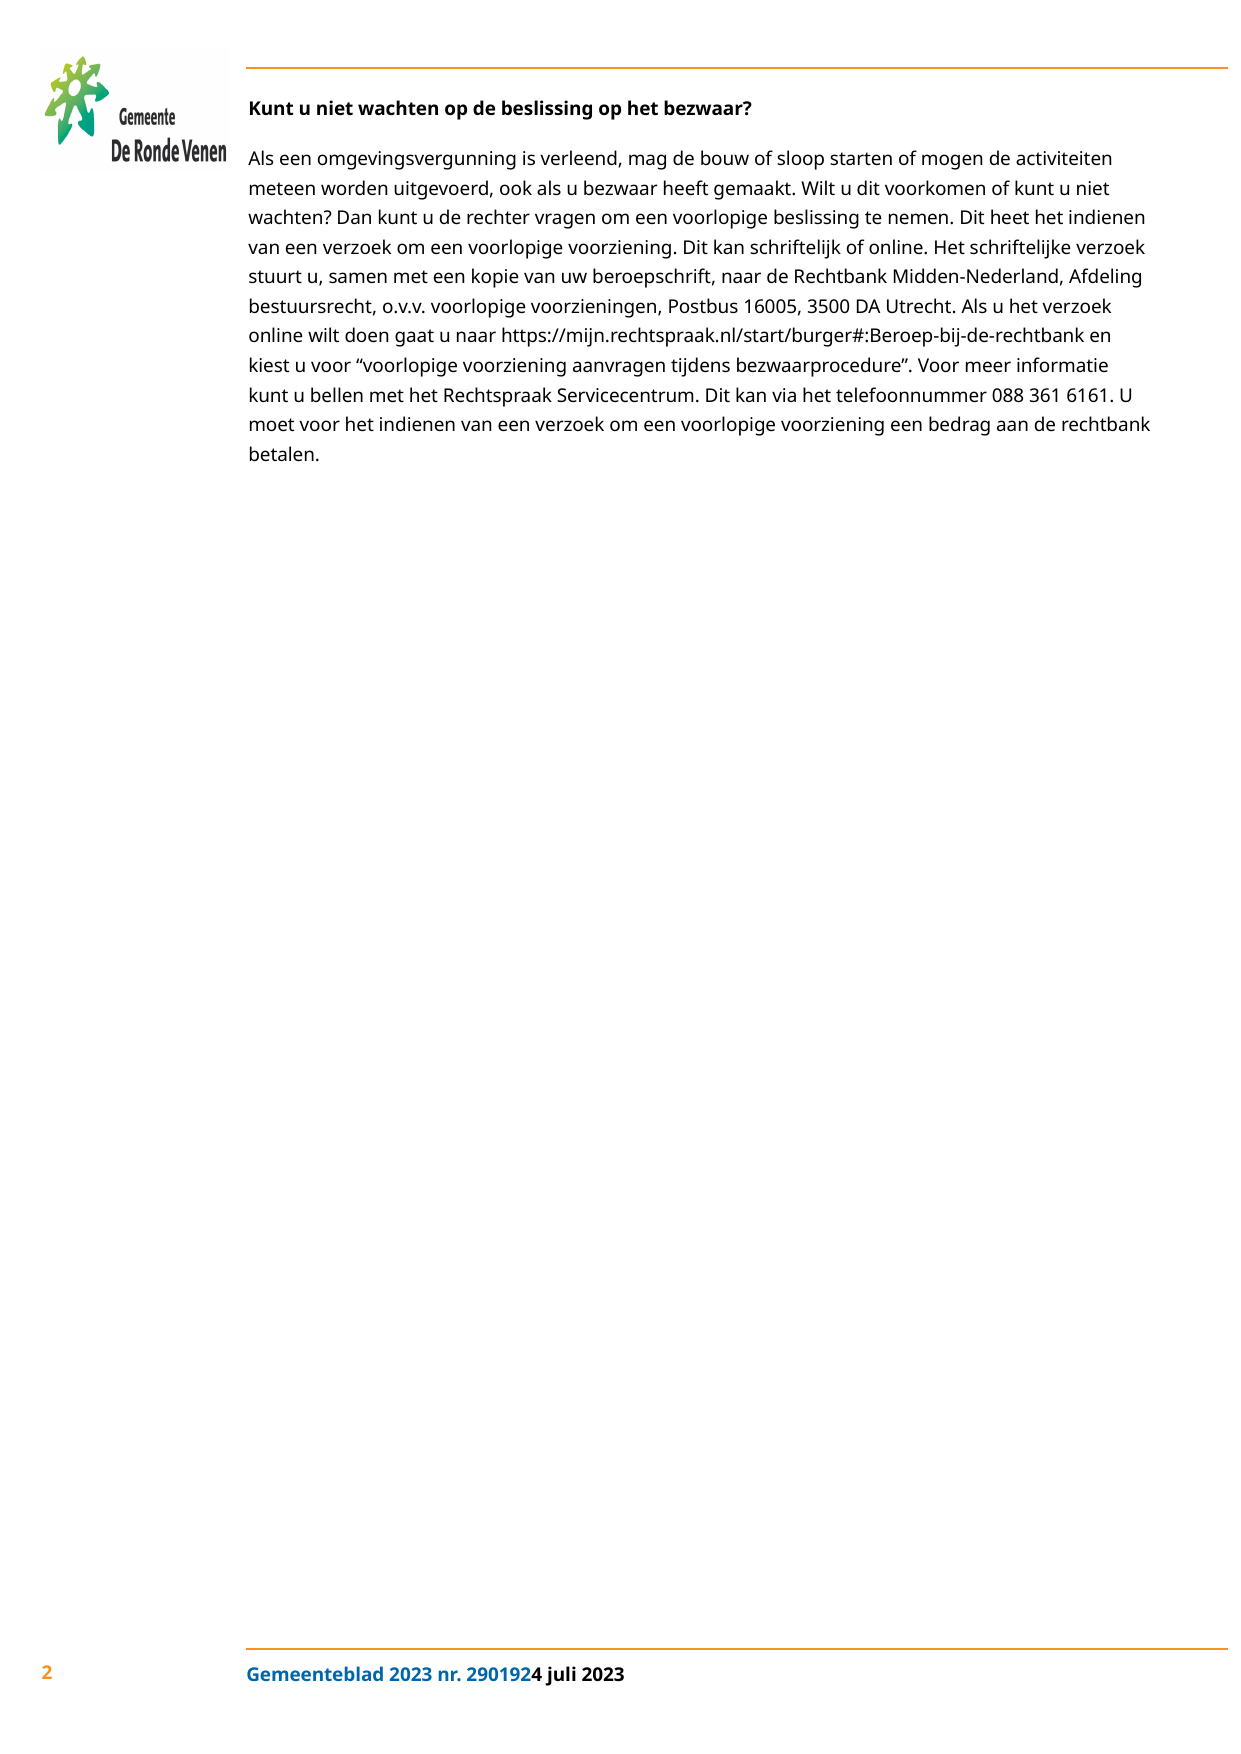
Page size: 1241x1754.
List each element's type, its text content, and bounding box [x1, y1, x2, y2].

picture [41, 47, 231, 172]
text Kunt u niet wachten op de beslissing op het bezwaar? [248, 95, 1152, 121]
text Als een omgevingsvergunning is verleend, mag de bouw of sloop starten of mogen de activiteiten meteen worden uitgevoerd, ook als u bezwaar heeft gemaakt. Wilt u dit voorkomen of kunt u niet wachten? Dan kunt u de rechter vragen om een voorlopige beslissing te nemen. Dit heet het indienen van een verzoek om een voorlopige voorziening. Dit kan schriftelijk of online. Het schriftelijke verzoek stuurt u, samen met een kopie van uw beroepschrift, naar de Rechtbank Midden-Nederland, Afdeling bestuursrecht, o.v.v. voorlopige voorzieningen, Postbus 16005, 3500 DA Utrecht. Als u het verzoek online wilt doen gaat u naar https://mijn.rechtspraak.nl/start/burger#:Beroep-bij-de-rechtbank en kiest u voor “voorlopige voorziening aanvragen tijdens bezwaarprocedure”. Voor meer informatie kunt u bellen met het Rechtspraak Servicecentrum. Dit kan via het telefoonnummer 088 361 6161. U moet voor het indienen van een verzoek om een voorlopige voorziening een bedrag aan de rechtbank betalen. [248, 145, 1152, 467]
